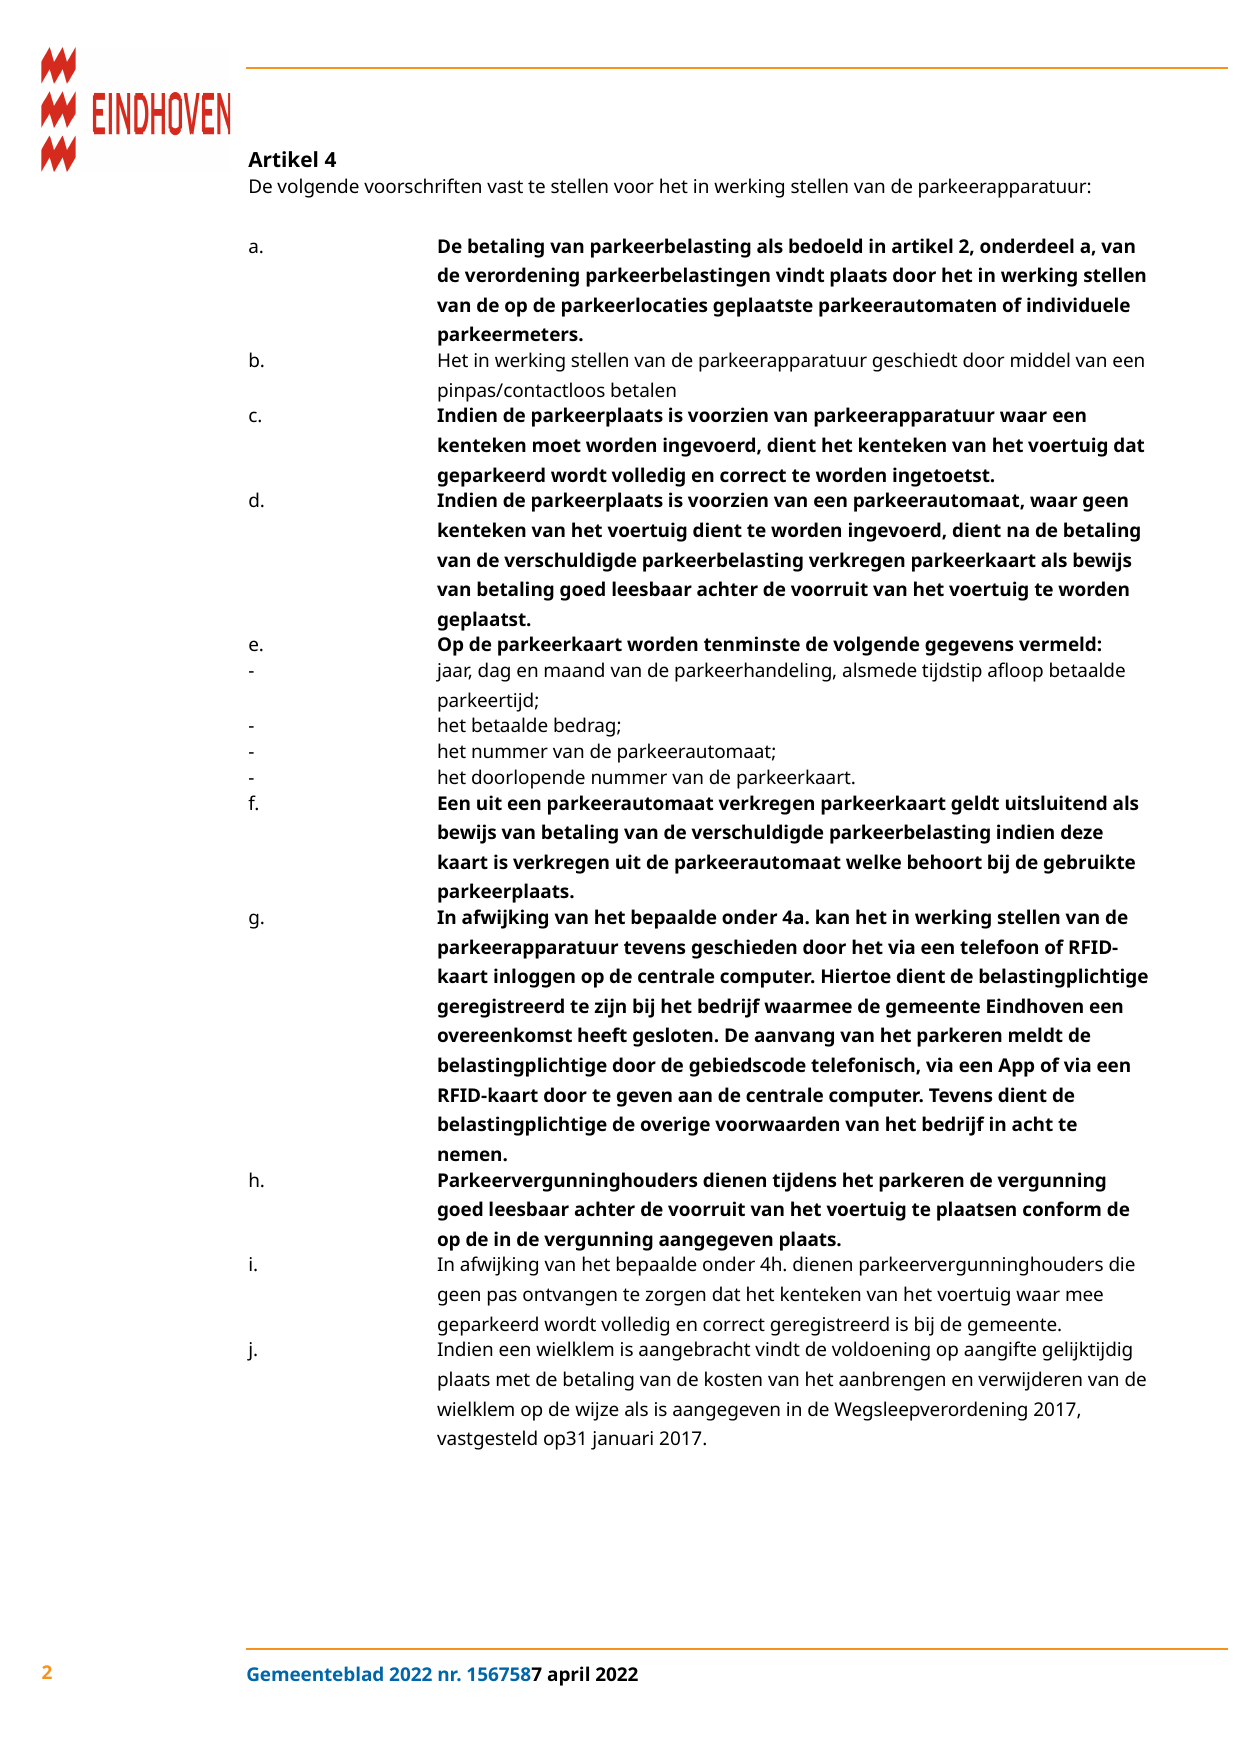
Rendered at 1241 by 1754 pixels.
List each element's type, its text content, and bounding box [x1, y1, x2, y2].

table_cell - [248, 739, 437, 764]
table_cell In afwijking van het bepaalde onder 4h. dienen parkeervergunninghouders die geen pas ontvangen te zorgen dat het kenteken van het voertuig waar mee geparkeerd wordt volledig en correct geregistreerd is bij de gemeente. [437, 1252, 1152, 1337]
table_cell i. [248, 1252, 437, 1337]
table_cell In afwijking van het bepaalde onder 4a. kan het in werking stellen van de parkeerapparatuur tevens geschieden door het via een telefoon of RFID-kaart inloggen op de centrale computer. Hiertoe dient de belastingplichtige geregistreerd te zijn bij het bedrijf waarmee de gemeente Eindhoven een overeenkomst heeft gesloten. De aanvang van het parkeren meldt de belastingplichtige door de gebiedscode telefonisch, via een App of via een RFID-kaart door te geven aan de centrale computer. Tevens dient de belastingplichtige de overige voorwaarden van het bedrijf in acht te nemen. [437, 904, 1152, 1167]
table_cell Indien de parkeerplaats is voorzien van parkeerapparatuur waar een kenteken moet worden ingevoerd, dient het kenteken van het voertuig dat geparkeerd wordt volledig en correct te worden ingetoetst. [437, 403, 1152, 488]
table_cell Parkeervergunninghouders dienen tijdens het parkeren de vergunning goed leesbaar achter de voorruit van het voertuig te plaatsen conform de op de in de vergunning aangegeven plaats. [437, 1167, 1152, 1252]
table_cell Indien een wielklem is aangebracht vindt de voldoening op aangifte gelijktijdig plaats met de betaling van de kosten van het aanbrengen en verwijderen van de wielklem op de wijze als is aangegeven in de Wegsleepverordening 2017, vastgesteld op31 januari 2017. [437, 1337, 1152, 1451]
table_cell j. [248, 1337, 437, 1451]
text Artikel 4 [248, 145, 1152, 174]
table_cell c. [248, 403, 437, 488]
table_cell Een uit een parkeerautomaat verkregen parkeerkaart geldt uitsluitend als bewijs van betaling van de verschuldigde parkeerbelasting indien deze kaart is verkregen uit de parkeerautomaat welke behoort bij de gebruikte parkeerplaats. [437, 790, 1152, 904]
picture [41, 47, 231, 172]
table_cell - [248, 713, 437, 738]
text De volgende voorschriften vast te stellen voor het in werking stellen van de parkeerapparatuur: [248, 174, 1152, 199]
table_cell het betaalde bedrag; [437, 713, 1152, 738]
table_header a. [248, 233, 437, 347]
table_cell d. [248, 488, 437, 632]
table_cell - [248, 764, 437, 790]
table_cell Het in werking stellen van de parkeerapparatuur geschiedt door middel van een pinpas/contactloos betalen [437, 348, 1152, 403]
table_cell het nummer van de parkeerautomaat; [437, 739, 1152, 764]
table_cell - [248, 658, 437, 713]
table_cell Op de parkeerkaart worden tenminste de volgende gegevens vermeld: [437, 632, 1152, 657]
table_cell h. [248, 1167, 437, 1252]
table_cell g. [248, 904, 437, 1167]
table_cell jaar, dag en maand van de parkeerhandeling, alsmede tijdstip afloop betaalde parkeertijd; [437, 658, 1152, 713]
table_cell b. [248, 348, 437, 403]
table_cell het doorlopende nummer van de parkeerkaart. [437, 764, 1152, 790]
table_header De betaling van parkeerbelasting als bedoeld in artikel 2, onderdeel a, van de verordening parkeerbelastingen vindt plaats door het in werking stellen van de op de parkeerlocaties geplaatste parkeerautomaten of individuele parkeermeters. [437, 233, 1152, 347]
table_cell e. [248, 632, 437, 657]
table_cell Indien de parkeerplaats is voorzien van een parkeerautomaat, waar geen kenteken van het voertuig dient te worden ingevoerd, dient na de betaling van de verschuldigde parkeerbelasting verkregen parkeerkaart als bewijs van betaling goed leesbaar achter de voorruit van het voertuig te worden geplaatst. [437, 488, 1152, 632]
table_cell f. [248, 790, 437, 904]
